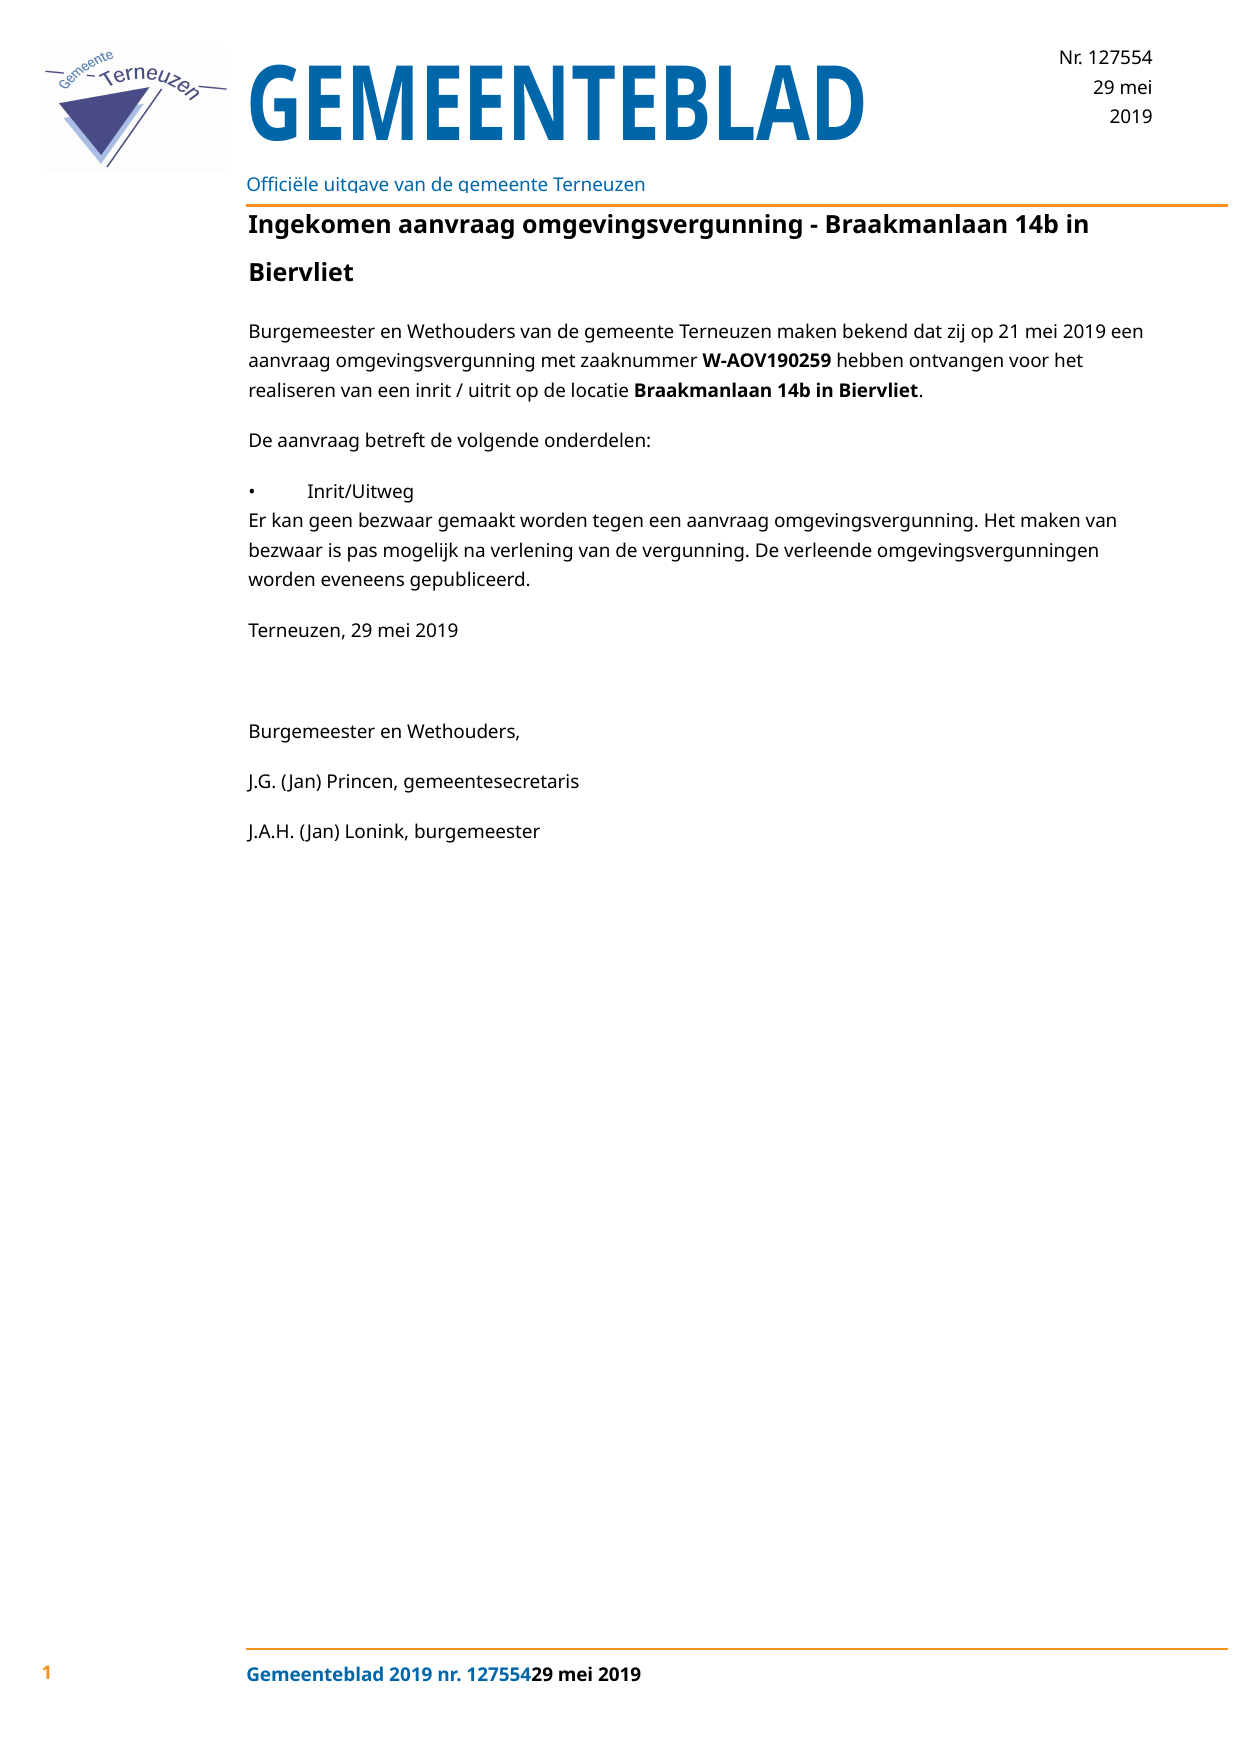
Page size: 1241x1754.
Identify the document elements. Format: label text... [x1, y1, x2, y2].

text J.G. (Jan) Princen, gemeentesecretaris [248, 768, 1152, 794]
picture [41, 47, 231, 172]
text Ingekomen aanvraag omgevingsvergunning - Braakmanlaan 14b in Biervliet [248, 207, 1152, 288]
text Burgemeester en Wethouders van de gemeente Terneuzen maken bekend dat zij op 21 mei 2019 een aanvraag omgevingsvergunning met zaaknummer W-AOV190259 hebben ontvangen voor het realiseren van een inrit / uitrit op de locatie Braakmanlaan 14b in Biervliet. [248, 318, 1152, 403]
text Er kan geen bezwaar gemaakt worden tegen een aanvraag omgevingsvergunning. Het maken van bezwaar is pas mogelijk na verlening van de vergunning. De verleende omgevingsvergunningen worden eveneens gepubliceerd. [248, 507, 1152, 592]
text Terneuzen, 29 mei 2019 [248, 617, 1152, 643]
text Burgemeester en Wethouders, [248, 718, 1152, 744]
list Inrit/Uitweg [248, 478, 1152, 504]
text De aanvraag betreft de volgende onderdelen: [248, 427, 1152, 453]
text J.A.H. (Jan) Lonink, burgemeester [248, 819, 1152, 844]
